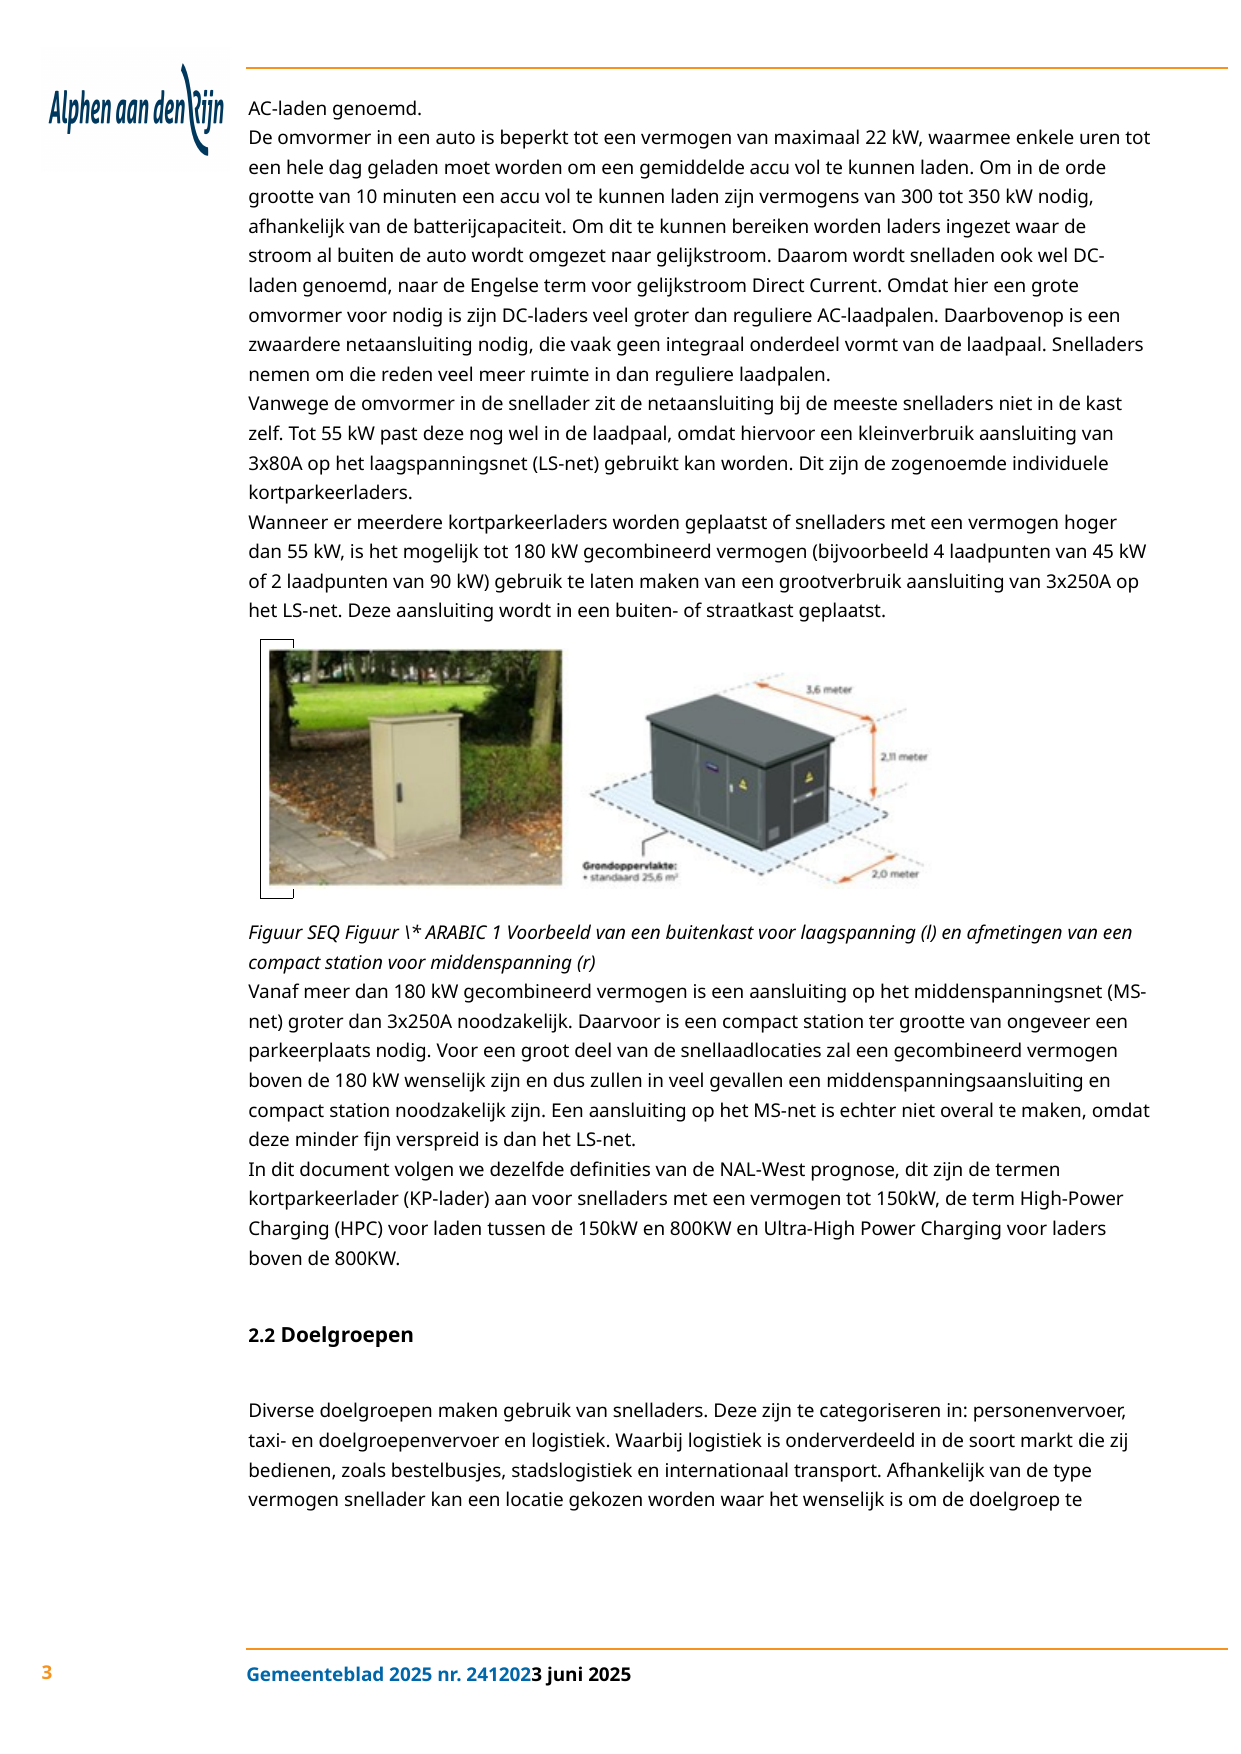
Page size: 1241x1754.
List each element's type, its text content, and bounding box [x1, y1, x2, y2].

picture [41, 47, 231, 172]
text Figuur SEQ Figuur \* ARABIC 1 Voorbeeld van een buitenkast voor laagspanning (l) en afmetingen van een compact station voor middenspanning (r) [248, 919, 1152, 975]
picture [268, 648, 946, 889]
text In dit document volgen we dezelfde definities van de NAL-West prognose, dit zijn de termen kortparkeerlader (KP-lader) aan voor snelladers met een vermogen tot 150kW, de term High-Power Charging (HPC) voor laden tussen de 150kW en 800KW en Ultra-High Power Charging voor laders boven de 800KW. [248, 1156, 1152, 1271]
text Vanaf meer dan 180 kW gecombineerd vermogen is een aansluiting op het middenspanningsnet (MS-net) groter dan 3x250A noodzakelijk. Daarvoor is een compact station ter grootte van ongeveer een parkeerplaats nodig. Voor een groot deel van de snellaadlocaties zal een gecombineerd vermogen boven de 180 kW wenselijk zijn en dus zullen in veel gevallen een middenspanningsaansluiting en compact station noodzakelijk zijn. Een aansluiting op het MS-net is echter niet overal te maken, omdat deze minder fijn verspreid is dan het LS-net. [248, 978, 1152, 1152]
text De omvormer in een auto is beperkt tot een vermogen van maximaal 22 kW, waarmee enkele uren tot een hele dag geladen moet worden om een gemiddelde accu vol te kunnen laden. Om in de orde grootte van 10 minuten een accu vol te kunnen laden zijn vermogens van 300 tot 350 kW nodig, afhankelijk van de batterijcapaciteit. Om dit te kunnen bereiken worden laders ingezet waar de stroom al buiten de auto wordt omgezet naar gelijkstroom. Daarom wordt snelladen ook wel DC-laden genoemd, naar de Engelse term voor gelijkstroom Direct Current. Omdat hier een grote omvormer voor nodig is zijn DC-laders veel groter dan reguliere AC-laadpalen. Daarbovenop is een zwaardere netaansluiting nodig, die vaak geen integraal onderdeel vormt van de laadpaal. Snelladers nemen om die reden veel meer ruimte in dan reguliere laadpalen. [248, 124, 1152, 387]
text AC-laden genoemd. [248, 95, 1152, 121]
text Diverse doelgroepen maken gebruik van snelladers. Deze zijn te categoriseren in: personenvervoer, taxi- en doelgroepenvervoer en logistiek. Waarbij logistiek is onderverdeeld in de soort markt die zij bedienen, zoals bestelbusjes, stadslogistiek en internationaal transport. Afhankelijk van de type vermogen snellader kan een locatie gekozen worden waar het wenselijk is om de doelgroep te [248, 1398, 1152, 1512]
text Wanneer er meerdere kortparkeerladers worden geplaatst of snelladers met een vermogen hoger dan 55 kW, is het mogelijk tot 180 kW gecombineerd vermogen (bijvoorbeeld 4 laadpunten van 45 kW of 2 laadpunten van 90 kW) gebruik te laten maken van een grootverbruik aansluiting van 3x250A op het LS-net. Deze aansluiting wordt in een buiten- of straatkast geplaatst. [248, 509, 1152, 623]
text Vanwege de omvormer in de snellader zit de netaansluiting bij de meeste snelladers niet in de kast zelf. Tot 55 kW past deze nog wel in de laadpaal, omdat hiervoor een kleinverbruik aansluiting van 3x80A op het laagspanningsnet (LS-net) gebruikt kan worden. Dit zijn de zogenoemde individuele kortparkeerladers. [248, 391, 1152, 505]
text 2.2 Doelgroepen [248, 1320, 1152, 1348]
